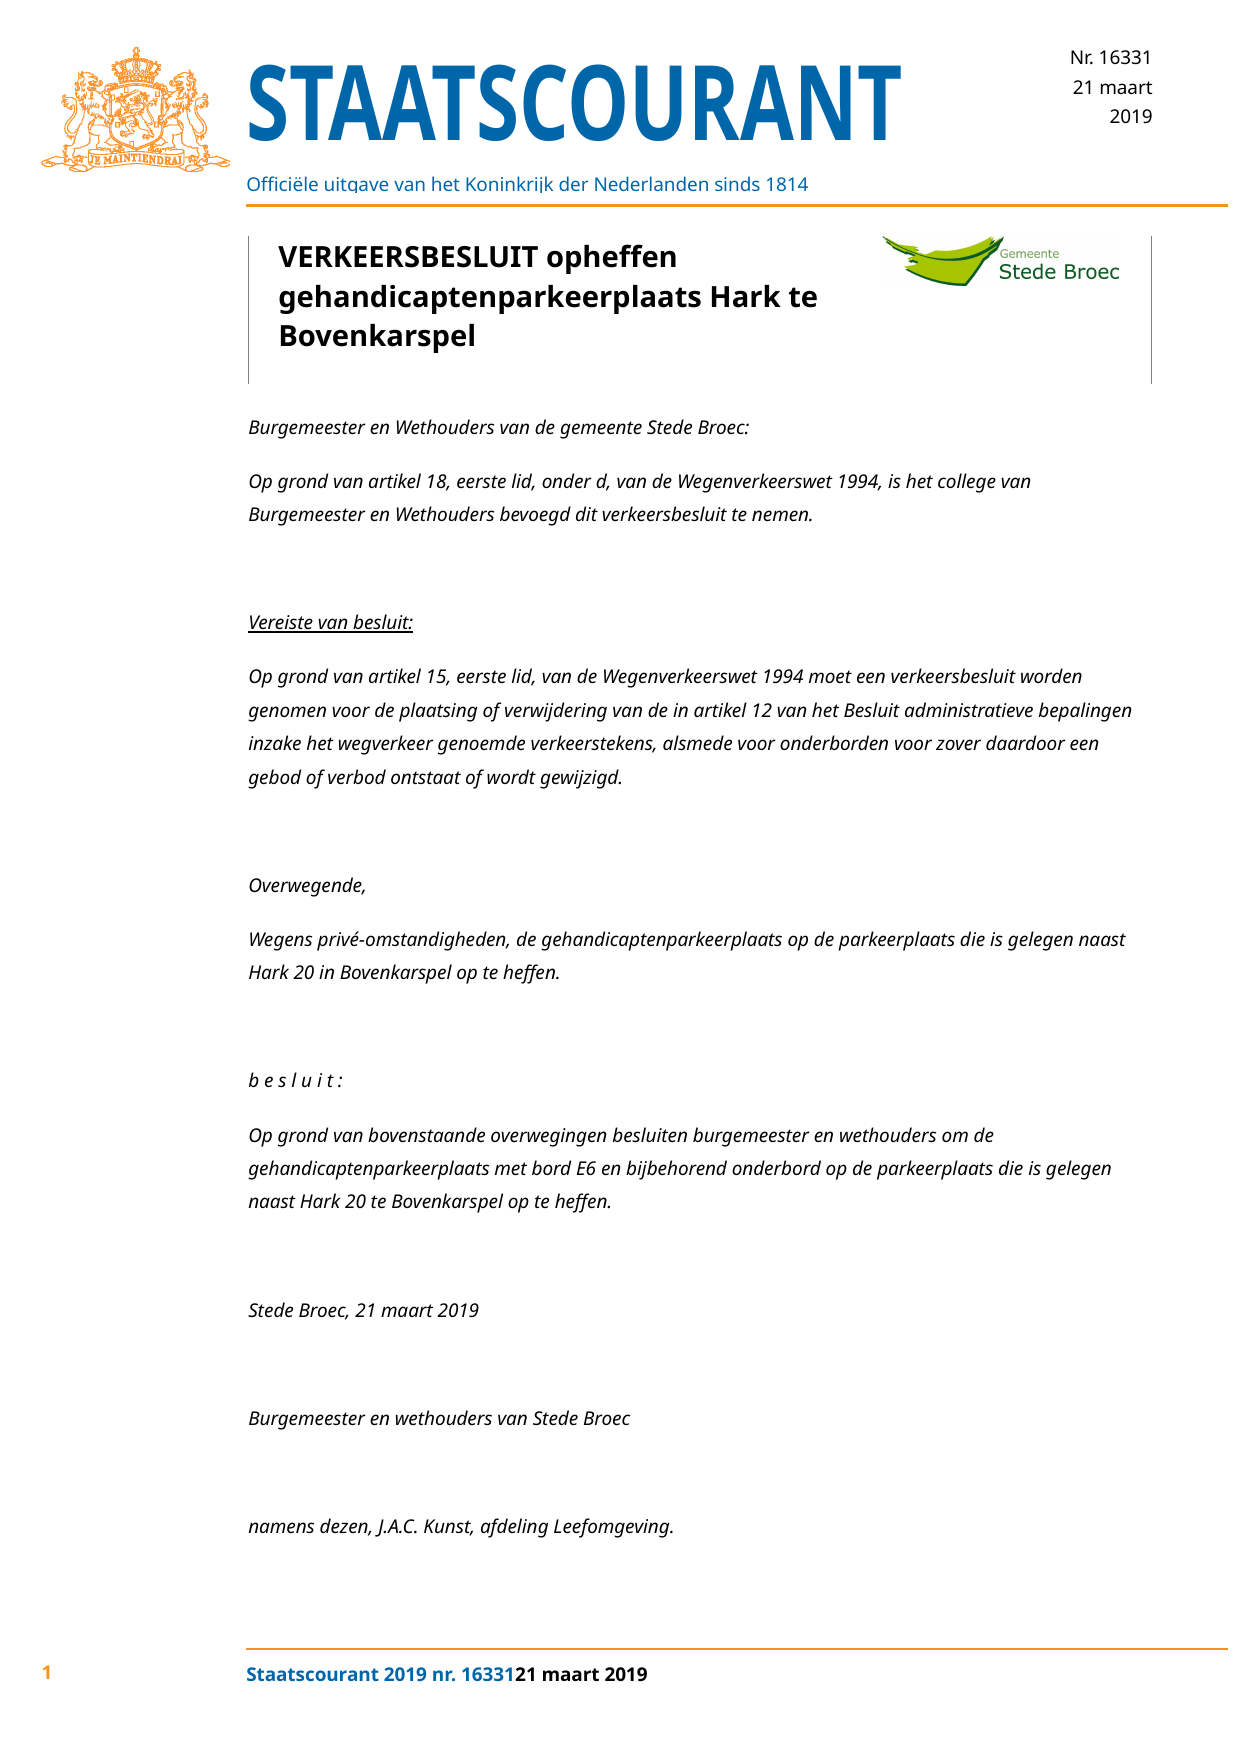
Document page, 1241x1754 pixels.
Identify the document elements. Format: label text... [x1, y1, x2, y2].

picture [41, 47, 231, 172]
text namens dezen, J.A.C. Kunst, afdeling Leefomgeving. [248, 1513, 1152, 1539]
table_header [850, 236, 1151, 384]
table_header VERKEERSBESLUIT opheffen gehandicaptenparkeerplaats Hark te Bovenkarspel [249, 236, 850, 384]
text Vereiste van besluit: [248, 609, 1152, 635]
text b e s l u i t : [248, 1068, 1152, 1093]
text Stede Broec, 21 maart 2019 [248, 1297, 1152, 1322]
picture [882, 236, 1119, 286]
text Wegens privé-omstandigheden, de gehandicaptenparkeerplaats op de parkeerplaats die is gelegen naast Hark 20 in Bovenkarspel op te heffen. [248, 926, 1152, 985]
text Op grond van artikel 15, eerste lid, van de Wegenverkeerswet 1994 moet een verkeersbesluit worden genomen voor de plaatsing of verwijdering van de in artikel 12 van het Besluit administratieve bepalingen inzake het wegverkeer genoemde verkeerstekens, alsmede voor onderborden voor zover daardoor een gebod of verbod ontstaat of wordt gewijzigd. [248, 664, 1152, 790]
text Burgemeester en Wethouders van de gemeente Stede Broec: [248, 414, 1152, 440]
text Overwegende, [248, 872, 1152, 898]
text Op grond van bovenstaande overwegingen besluiten burgemeester en wethouders om de gehandicaptenparkeerplaats met bord E6 en bijbehorend onderbord op de parkeerplaats die is gelegen naast Hark 20 te Bovenkarspel op te heffen. [248, 1122, 1152, 1214]
text Burgemeester en wethouders van Stede Broec [248, 1405, 1152, 1431]
text Op grond van artikel 18, eerste lid, onder d, van de Wegenverkeerswet 1994, is het college van Burgemeester en Wethouders bevoegd dit verkeersbesluit te nemen. [248, 468, 1152, 527]
